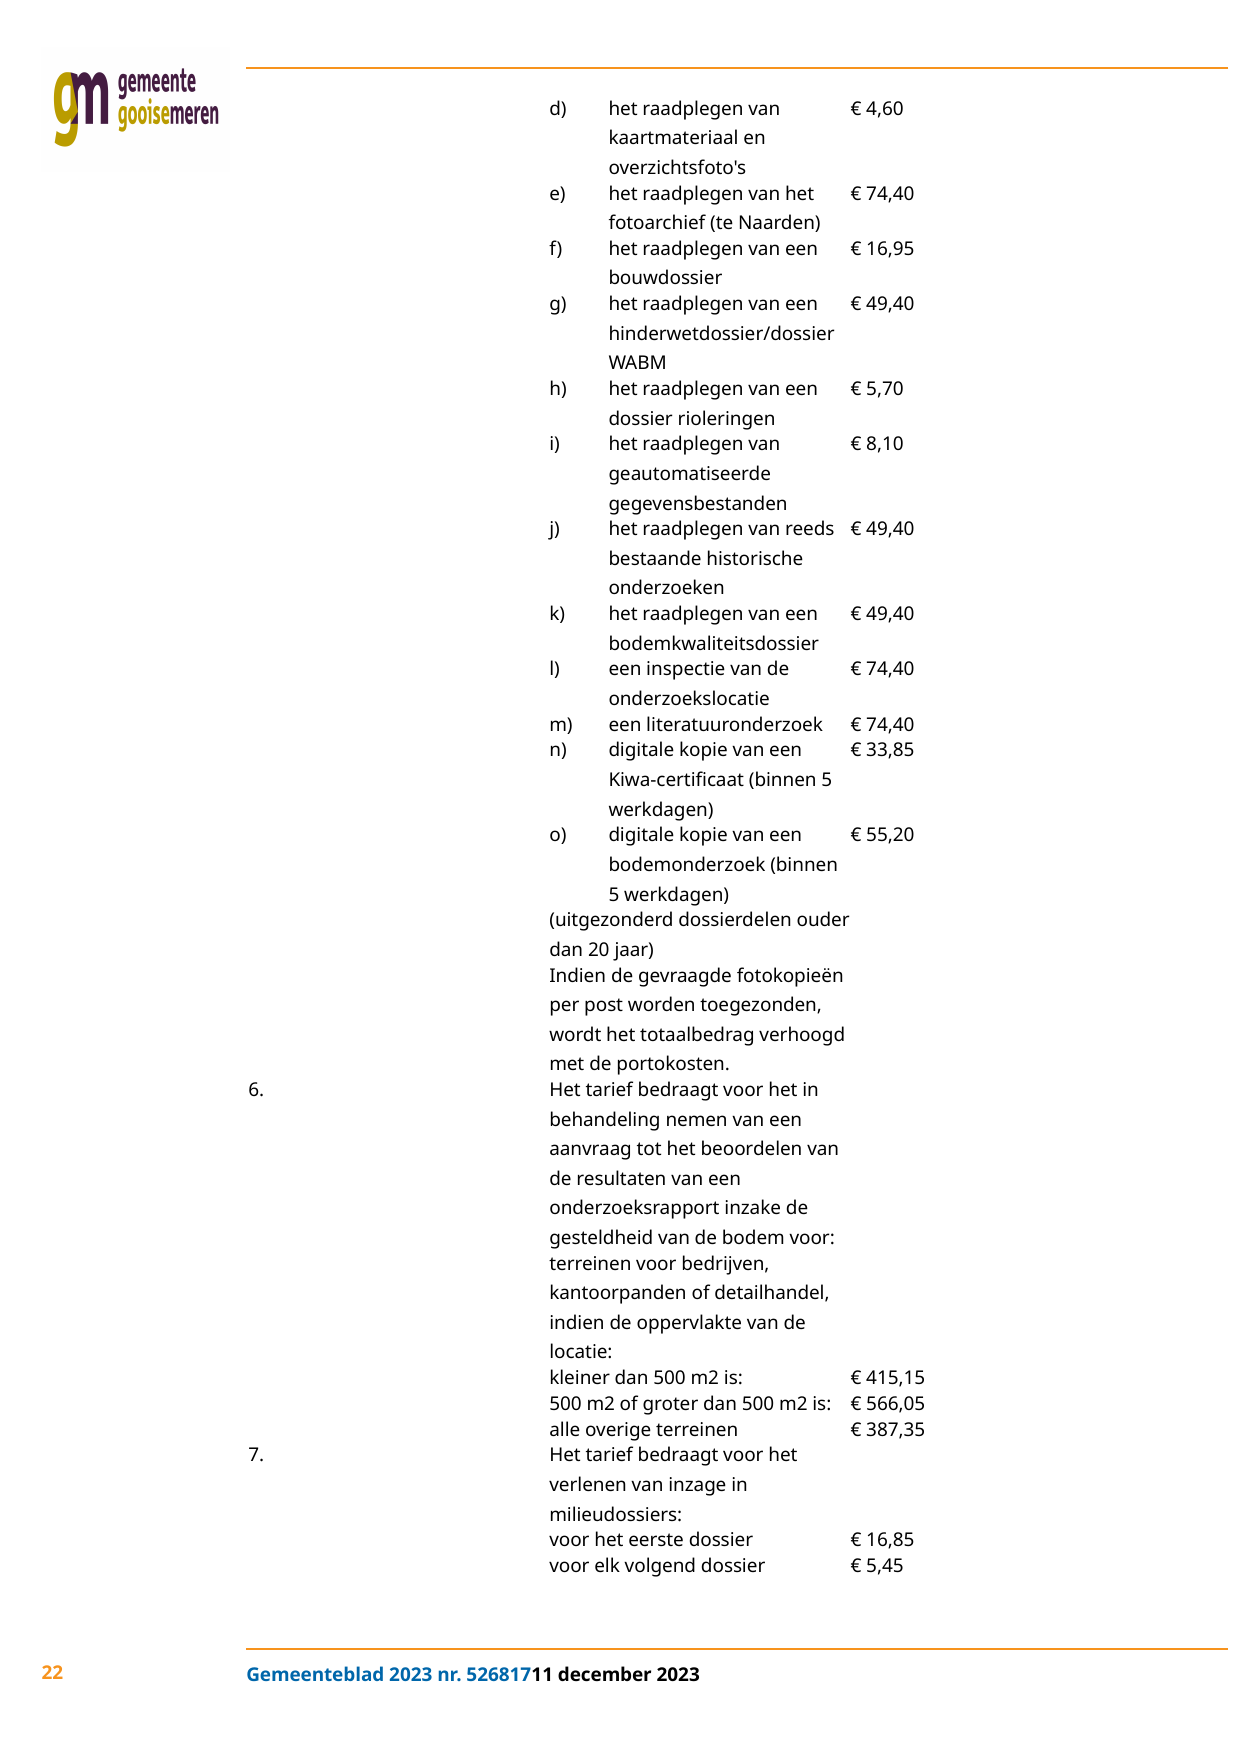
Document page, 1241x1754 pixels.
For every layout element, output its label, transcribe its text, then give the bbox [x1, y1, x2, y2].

table_cell [248, 962, 549, 1076]
table_cell € 49,40 [850, 290, 1152, 375]
table_cell digitale kopie van een Kiwa-certificaat (binnen 5 werkdagen) [549, 737, 850, 822]
table_cell € 4,60 [850, 95, 1152, 180]
table_cell € 33,85 [850, 737, 1152, 822]
table_cell € 49,40 [850, 600, 1152, 656]
table_cell € 415,15 [850, 1364, 1152, 1390]
table_cell [248, 1250, 549, 1364]
table_cell (uitgezonderd dossierdelen ouder dan 20 jaar) [549, 906, 850, 962]
table_cell het raadplegen van een bodemkwaliteitsdossier [549, 600, 850, 656]
table_cell [248, 600, 549, 656]
table_cell alle overige terreinen [549, 1416, 850, 1442]
table_cell [248, 737, 549, 822]
table_cell [248, 180, 549, 235]
table_cell € 74,40 [850, 656, 1152, 711]
table_cell € 16,95 [850, 235, 1152, 290]
table_cell [248, 906, 549, 962]
table_cell 500 m2 of groter dan 500 m2 is: [549, 1390, 850, 1416]
table_cell € 16,85 [850, 1526, 1152, 1552]
table_cell Indien de gevraagde fotokopieën per post worden toegezonden, wordt het totaalbedrag verhoogd met de portokosten. [549, 962, 850, 1076]
table_cell het raadplegen van een bouwdossier [549, 235, 850, 290]
table_cell [248, 290, 549, 375]
table_cell kleiner dan 500 m2 is: [549, 1364, 850, 1390]
table_cell het raadplegen van het fotoarchief (te Naarden) [549, 180, 850, 235]
table_cell [850, 1076, 1152, 1250]
table_cell [248, 1416, 549, 1442]
table_cell voor elk volgend dossier [549, 1552, 850, 1578]
table_cell het raadplegen van een dossier rioleringen [549, 375, 850, 431]
table_cell Het tarief bedraagt voor het verlenen van inzage in milieudossiers: [549, 1442, 850, 1526]
table_cell [850, 1442, 1152, 1526]
table_cell een literatuuronderzoek [549, 711, 850, 737]
table_cell 6. [248, 1076, 549, 1250]
table_cell het raadplegen van kaartmateriaal en overzichtsfoto's [549, 95, 850, 180]
table_cell [850, 962, 1152, 1076]
table_cell [850, 1250, 1152, 1364]
picture [41, 47, 231, 172]
table_cell het raadplegen van een hinderwetdossier/dossier WABM [549, 290, 850, 375]
table_cell voor het eerste dossier [549, 1526, 850, 1552]
table_cell [248, 1552, 549, 1578]
table_cell € 5,70 [850, 375, 1152, 431]
table_cell digitale kopie van een bodemonderzoek (binnen 5 werkdagen) [549, 822, 850, 906]
table_cell [248, 1526, 549, 1552]
table_cell € 74,40 [850, 180, 1152, 235]
table_cell [248, 235, 549, 290]
table_cell [248, 375, 549, 431]
table_cell [248, 1364, 549, 1390]
table_cell 7. [248, 1442, 549, 1526]
table_cell € 8,10 [850, 431, 1152, 515]
table_cell € 49,40 [850, 515, 1152, 600]
table_cell het raadplegen van geautomatiseerde gegevensbestanden [549, 431, 850, 515]
table_cell € 387,35 [850, 1416, 1152, 1442]
table_cell [850, 906, 1152, 962]
table_cell [248, 431, 549, 515]
table_cell een inspectie van de onderzoekslocatie [549, 656, 850, 711]
table_cell € 55,20 [850, 822, 1152, 906]
table_cell € 566,05 [850, 1390, 1152, 1416]
table_cell [248, 95, 549, 180]
table_cell het raadplegen van reeds bestaande historische onderzoeken [549, 515, 850, 600]
table_cell € 5,45 [850, 1552, 1152, 1578]
table_cell [248, 1390, 549, 1416]
table_cell Het tarief bedraagt voor het in behandeling nemen van een aanvraag tot het beoordelen van de resultaten van een onderzoeksrapport inzake de gesteldheid van de bodem voor: [549, 1076, 850, 1250]
table_cell [248, 656, 549, 711]
table_cell € 74,40 [850, 711, 1152, 737]
table_cell [248, 515, 549, 600]
table_cell terreinen voor bedrijven, kantoorpanden of detailhandel, indien de oppervlakte van de locatie: [549, 1250, 850, 1364]
table_cell [248, 711, 549, 737]
table_cell [248, 822, 549, 906]
